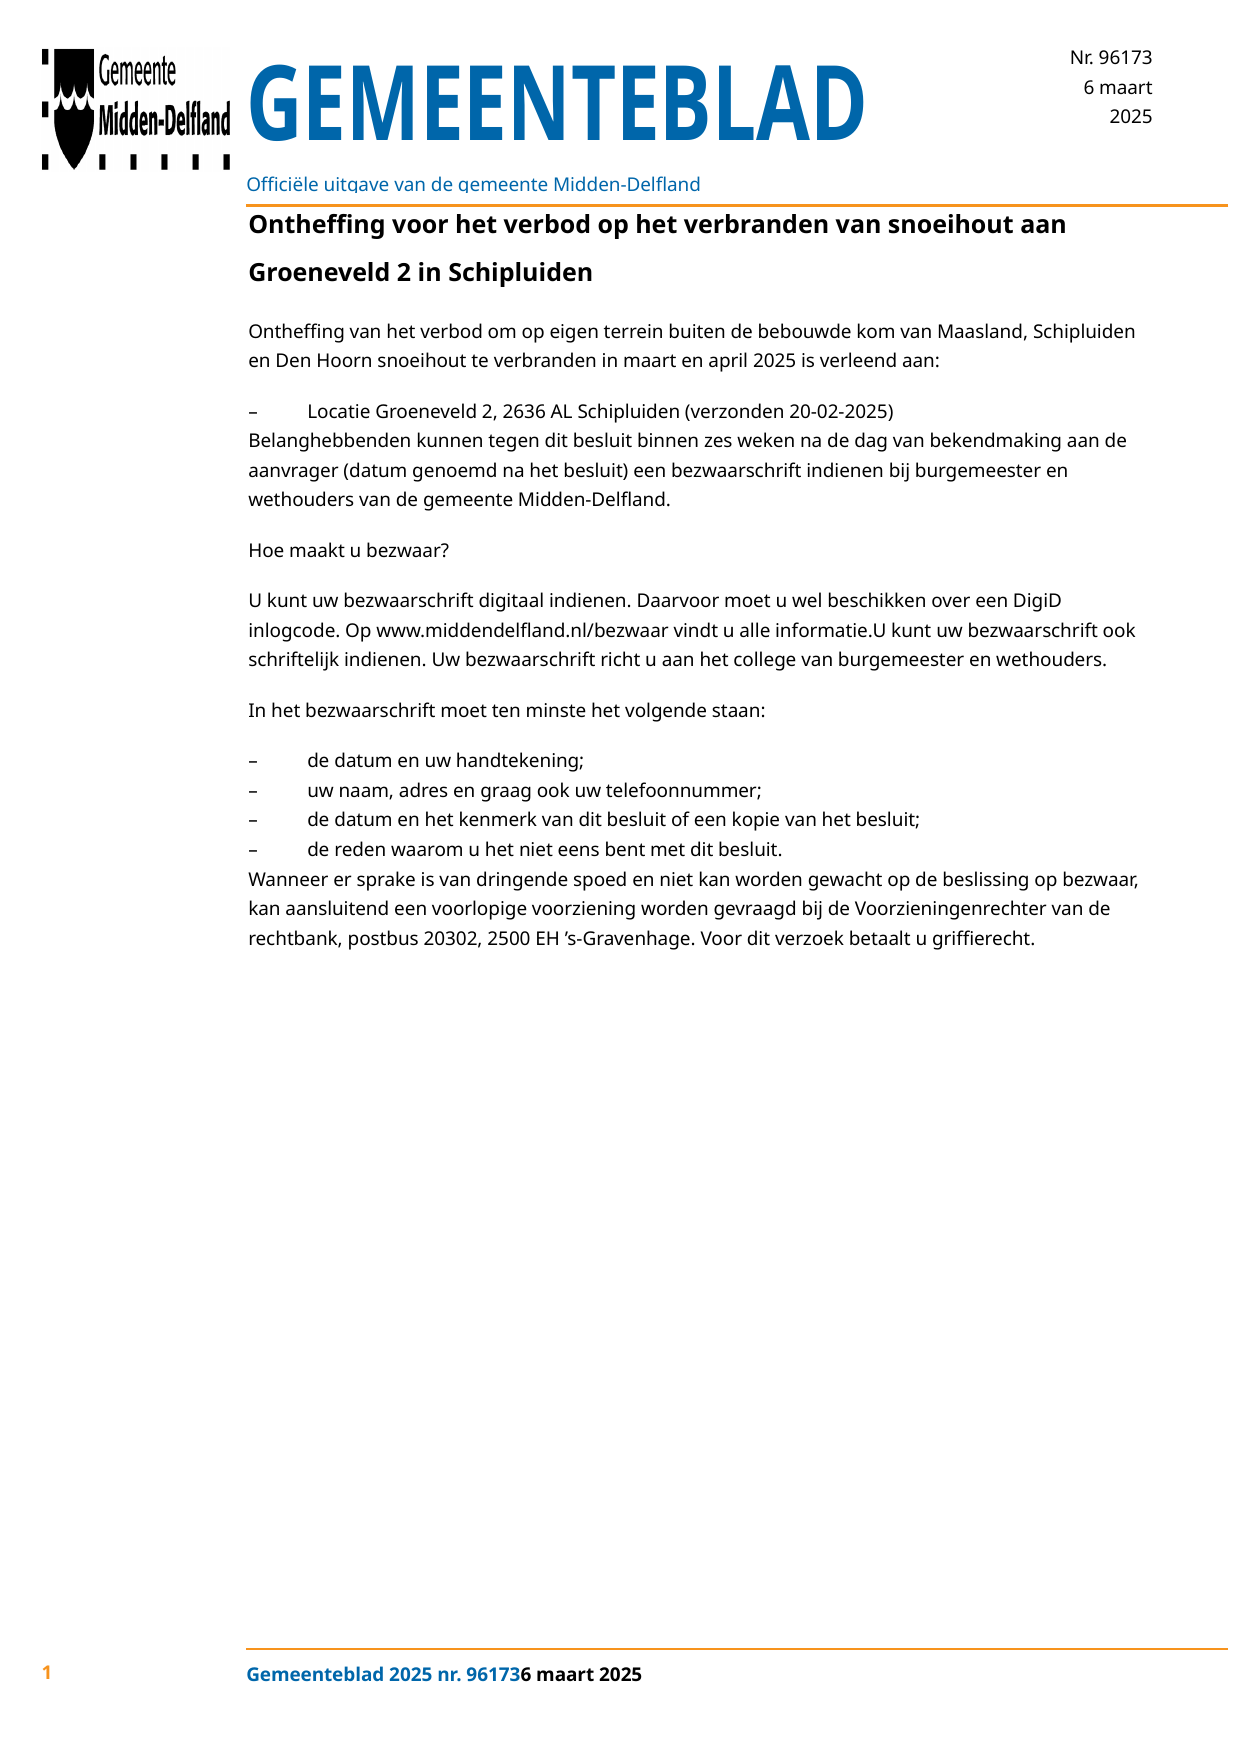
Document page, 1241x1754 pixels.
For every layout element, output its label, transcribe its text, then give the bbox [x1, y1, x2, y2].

text Ontheffing van het verbod om op eigen terrein buiten de bebouwde kom van Maasland, Schipluiden en Den Hoorn snoeihout te verbranden in maart en april 2025 is verleend aan: [248, 318, 1152, 373]
list Locatie Groeneveld 2, 2636 AL Schipluiden (verzonden 20-02-2025) [248, 398, 1152, 424]
text Ontheffing voor het verbod op het verbranden van snoeihout aan Groeneveld 2 in Schipluiden [248, 207, 1152, 288]
list de datum en uw handtekening; [248, 747, 1152, 773]
text U kunt uw bezwaarschrift digitaal indienen. Daarvoor moet u wel beschikken over een DigiD inlogcode. Op www.middendelfland.nl/bezwaar vindt u alle informatie.U kunt uw bezwaarschrift ook schriftelijk indienen. Uw bezwaarschrift richt u aan het college van burgemeester en wethouders. [248, 587, 1152, 672]
list uw naam, adres en graag ook uw telefoonnummer; [248, 777, 1152, 803]
text In het bezwaarschrift moet ten minste het volgende staan: [248, 697, 1152, 723]
list de reden waarom u het niet eens bent met dit besluit. [248, 836, 1152, 862]
text ​Wanneer er sprake is van dringende spoed en niet kan worden gewacht op de beslissing op bezwaar, kan aansluitend een voorlopige voorziening worden gevraagd bij de Voorzieningenrechter van de rechtbank, postbus 20302, 2500 EH ’s-Gravenhage. Voor dit verzoek betaalt u griffierecht. [248, 866, 1152, 951]
list de datum en het kenmerk van dit besluit of een kopie van het besluit; [248, 807, 1152, 832]
text Belanghebbenden kunnen tegen dit besluit binnen zes weken na de dag van bekendmaking aan de aanvrager (datum genoemd na het besluit) een bezwaarschrift indienen bij burgemeester en wethouders van de gemeente Midden-Delfland. [248, 427, 1152, 512]
text Hoe maakt u bezwaar? [248, 537, 1152, 563]
picture [41, 47, 231, 172]
